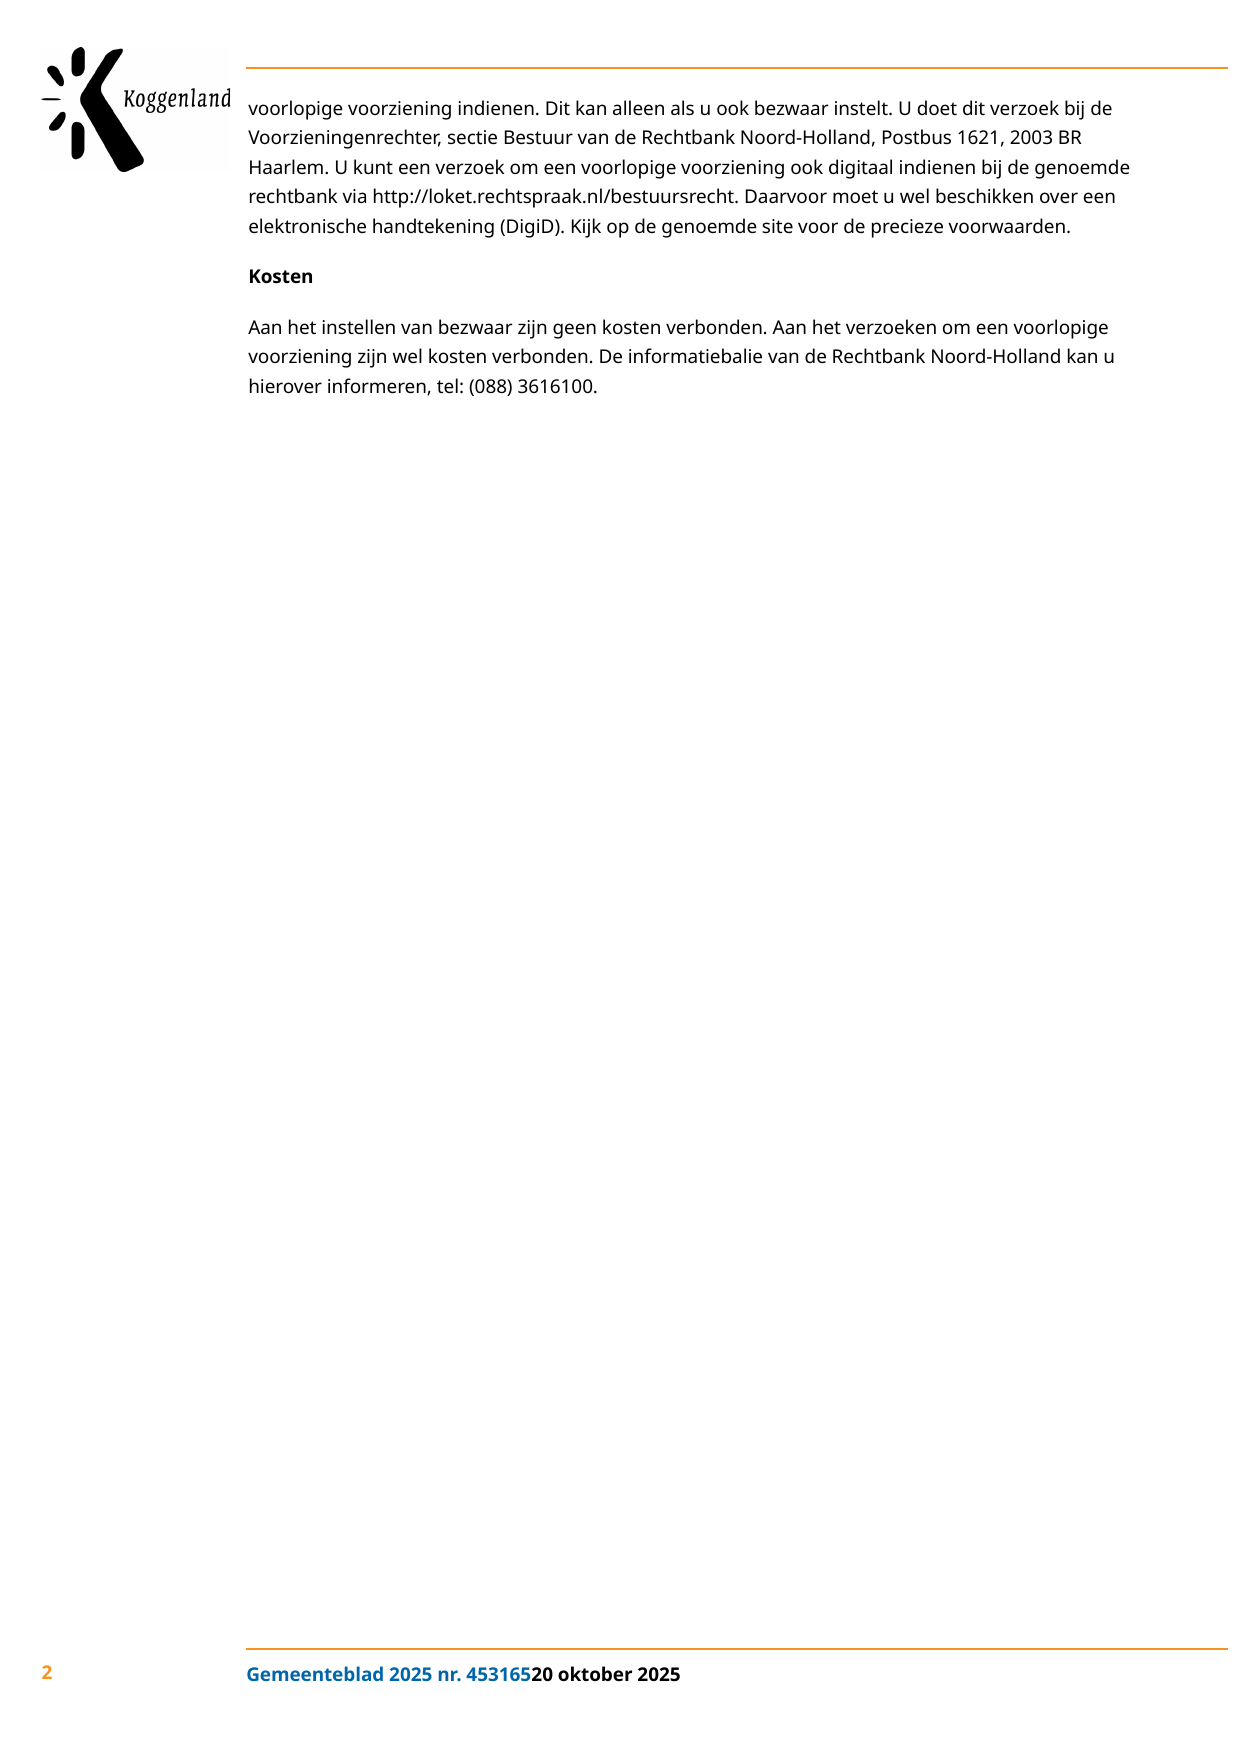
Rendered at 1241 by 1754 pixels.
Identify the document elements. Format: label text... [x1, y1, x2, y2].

picture [41, 47, 231, 172]
text voorlopige voorziening indienen. Dit kan alleen als u ook bezwaar instelt. U doet dit verzoek bij de Voorzieningenrechter, sectie Bestuur van de Rechtbank Noord-Holland, Postbus 1621, 2003 BR Haarlem. U kunt een verzoek om een voorlopige voorziening ook digitaal indienen bij de genoemde rechtbank via http://loket.rechtspraak.nl/bestuursrecht. Daarvoor moet u wel beschikken over een elektronische handtekening (DigiD). Kijk op de genoemde site voor de precieze voorwaarden. [248, 95, 1152, 239]
text Kosten [248, 263, 1152, 289]
text Aan het instellen van bezwaar zijn geen kosten verbonden. Aan het verzoeken om een voorlopige voorziening zijn wel kosten verbonden. De informatiebalie van de Rechtbank Noord-Holland kan u hierover informeren, tel: (088) 3616100. [248, 314, 1152, 399]
